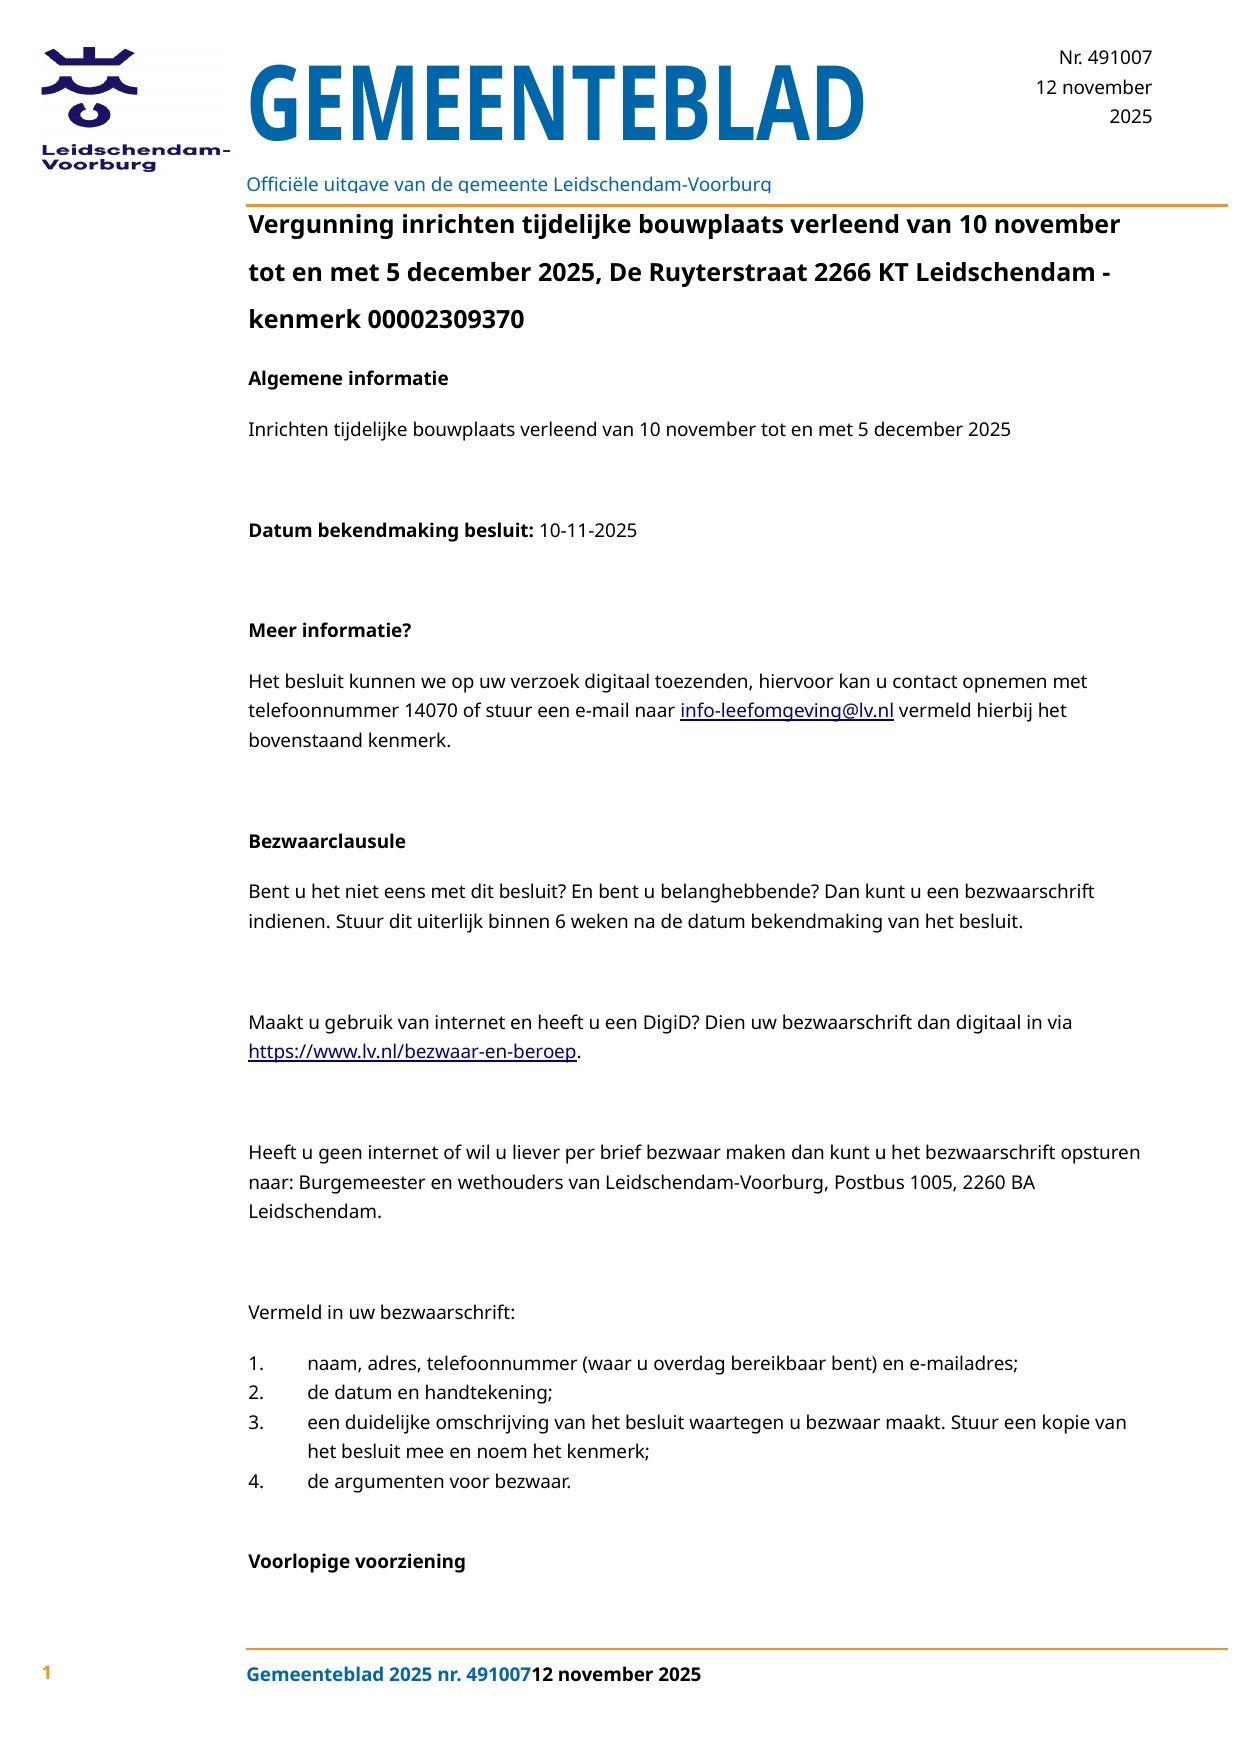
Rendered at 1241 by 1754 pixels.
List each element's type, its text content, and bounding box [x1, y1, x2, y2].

list een duidelijke omschrijving van het besluit waartegen u bezwaar maakt. Stuur een kopie van het besluit mee en noem het kenmerk; [248, 1409, 1152, 1464]
text Maakt u gebruik van internet en heeft u een DigiD? Dien uw bezwaarschrift dan digitaal in via https://www.lv.nl/bezwaar-en-beroep. [248, 1009, 1152, 1064]
text Vergunning inrichten tijdelijke bouwplaats verleend van 10 november tot en met 5 december 2025, De Ruyterstraat 2266 KT Leidschendam - kenmerk 00002309370 [248, 207, 1152, 336]
text Vermeld in uw bezwaarschrift: [248, 1299, 1152, 1325]
text Heeft u geen internet of wil u liever per brief bezwaar maken dan kunt u het bezwaarschrift opsturen naar: Burgemeester en wethouders van Leidschendam-Voorburg, Postbus 1005, 2260 BA Leidschendam. [248, 1139, 1152, 1224]
list naam, adres, telefoonnummer (waar u overdag bereikbaar bent) en e-mailadres; [248, 1350, 1152, 1375]
text Meer informatie? [248, 618, 1152, 643]
text Het besluit kunnen we op uw verzoek digitaal toezenden, hiervoor kan u contact opnemen met telefoonnummer 14070 of stuur een e-mail naar info-leefomgeving@lv.nl vermeld hierbij het bovenstaand kenmerk. [248, 668, 1152, 753]
text Inrichten tijdelijke bouwplaats verleend van 10 november tot en met 5 december 2025 [248, 416, 1152, 442]
list de argumenten voor bezwaar. [248, 1468, 1152, 1494]
text Algemene informatie [248, 366, 1152, 391]
text Datum bekendmaking besluit: 10-11-2025 [248, 517, 1152, 542]
text Bezwaarclausule [248, 828, 1152, 854]
list de datum en handtekening; [248, 1379, 1152, 1405]
text Voorlopige voorziening [248, 1548, 1152, 1574]
picture [41, 47, 231, 172]
text Bent u het niet eens met dit besluit? En bent u belanghebbende? Dan kunt u een bezwaarschrift indienen. Stuur dit uiterlijk binnen 6 weken na de datum bekendmaking van het besluit. [248, 878, 1152, 934]
